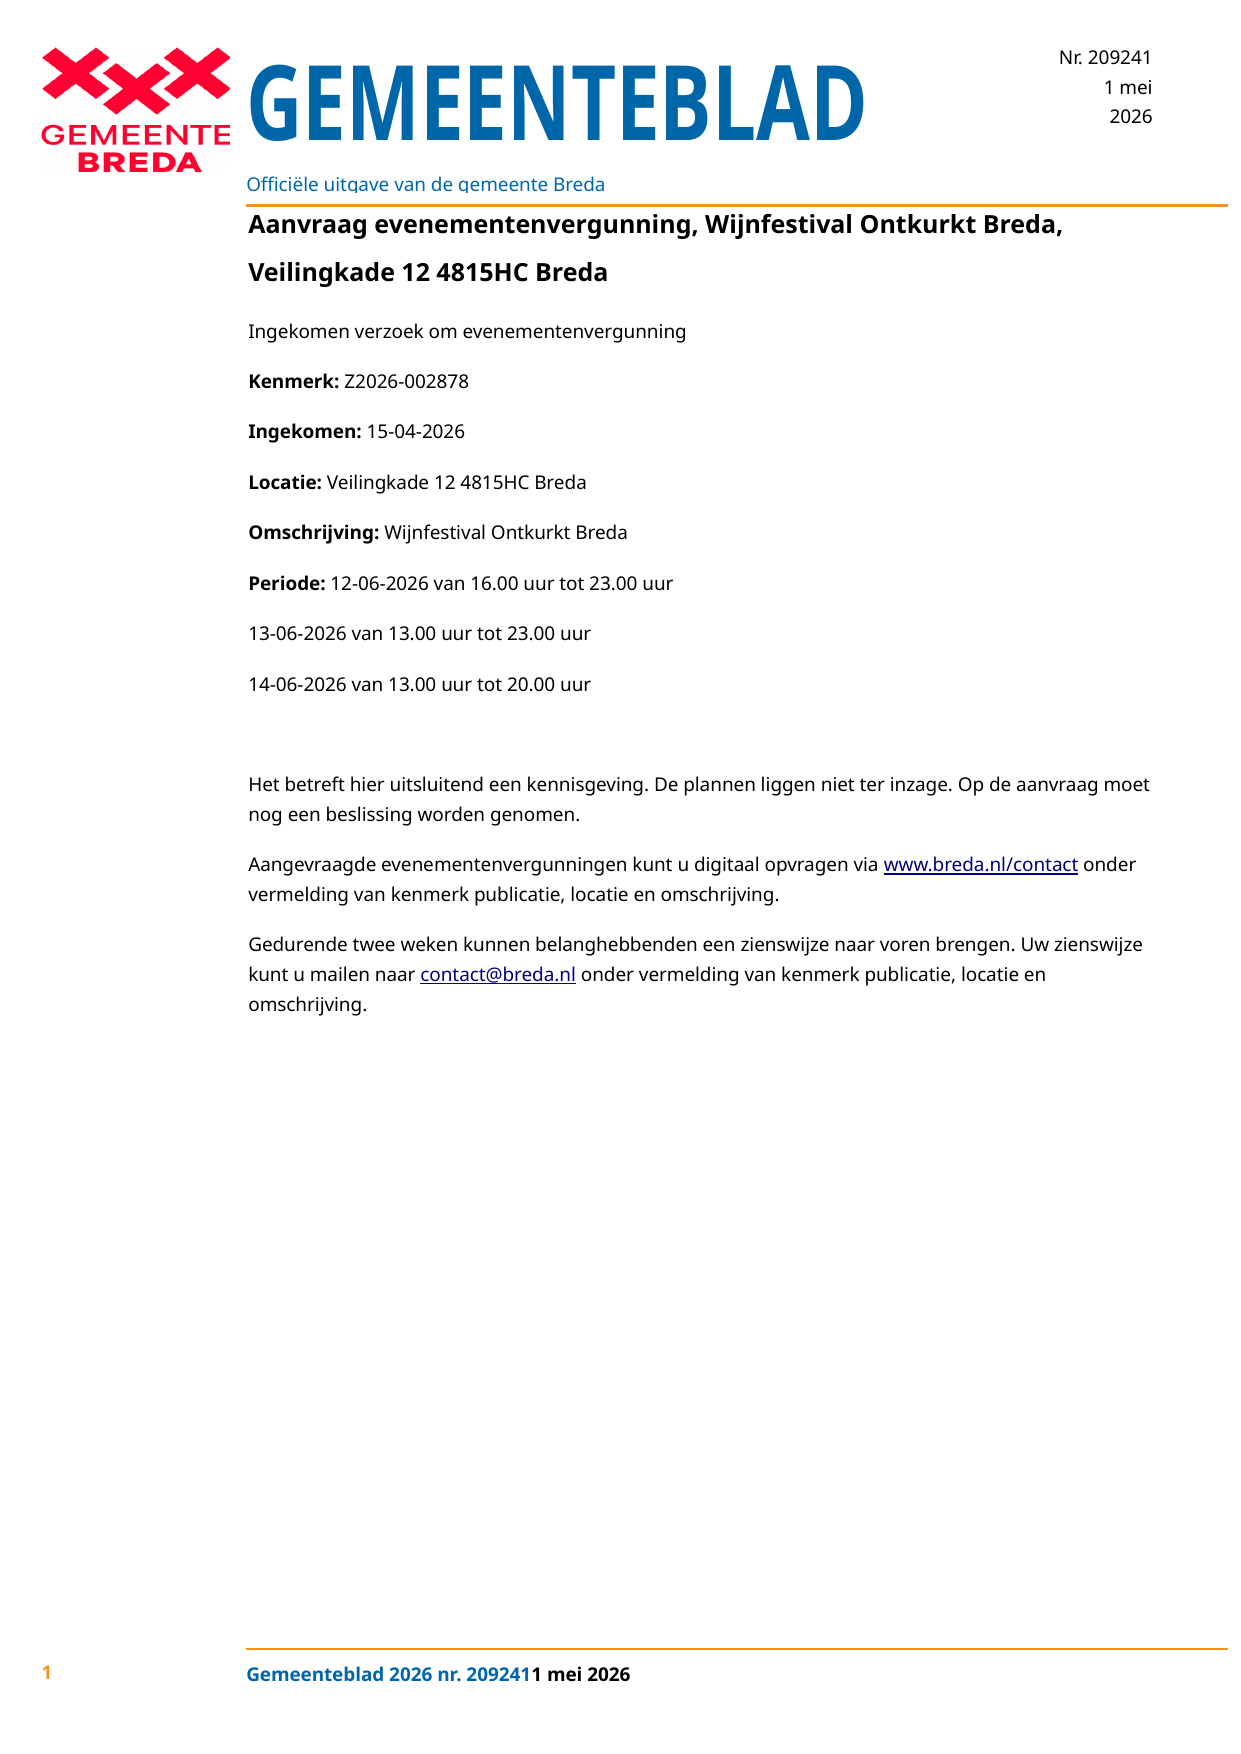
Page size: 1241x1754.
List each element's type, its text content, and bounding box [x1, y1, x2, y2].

text Kenmerk: Z2026-002878 [248, 368, 1152, 394]
text Het betreft hier uitsluitend een kennisgeving. De plannen liggen niet ter inzage. Op de aanvraag moet nog een beslissing worden genomen. [248, 772, 1152, 827]
text Omschrijving: Wijnfestival Ontkurkt Breda [248, 519, 1152, 545]
text Periode: 12-06-2026 van 16.00 uur tot 23.00 uur [248, 570, 1152, 596]
text 14-06-2026 van 13.00 uur tot 20.00 uur [248, 671, 1152, 697]
text Ingekomen verzoek om evenementenvergunning [248, 318, 1152, 344]
text Locatie: Veilingkade 12 4815HC Breda [248, 469, 1152, 495]
text Aanvraag evenementenvergunning, Wijnfestival Ontkurkt Breda, Veilingkade 12 4815HC Breda [248, 207, 1152, 288]
text 13-06-2026 van 13.00 uur tot 23.00 uur [248, 620, 1152, 646]
text Gedurende twee weken kunnen belanghebbenden een zienswijze naar voren brengen. Uw zienswijze kunt u mailen naar contact@breda.nl onder vermelding van kenmerk publicatie, locatie en omschrijving. [248, 932, 1152, 1017]
text Ingekomen: 15-04-2026 [248, 419, 1152, 444]
text Aangevraagde evenementenvergunningen kunt u digitaal opvragen via www.breda.nl/contact onder vermelding van kenmerk publicatie, locatie en omschrijving. [248, 852, 1152, 907]
picture [41, 47, 231, 172]
